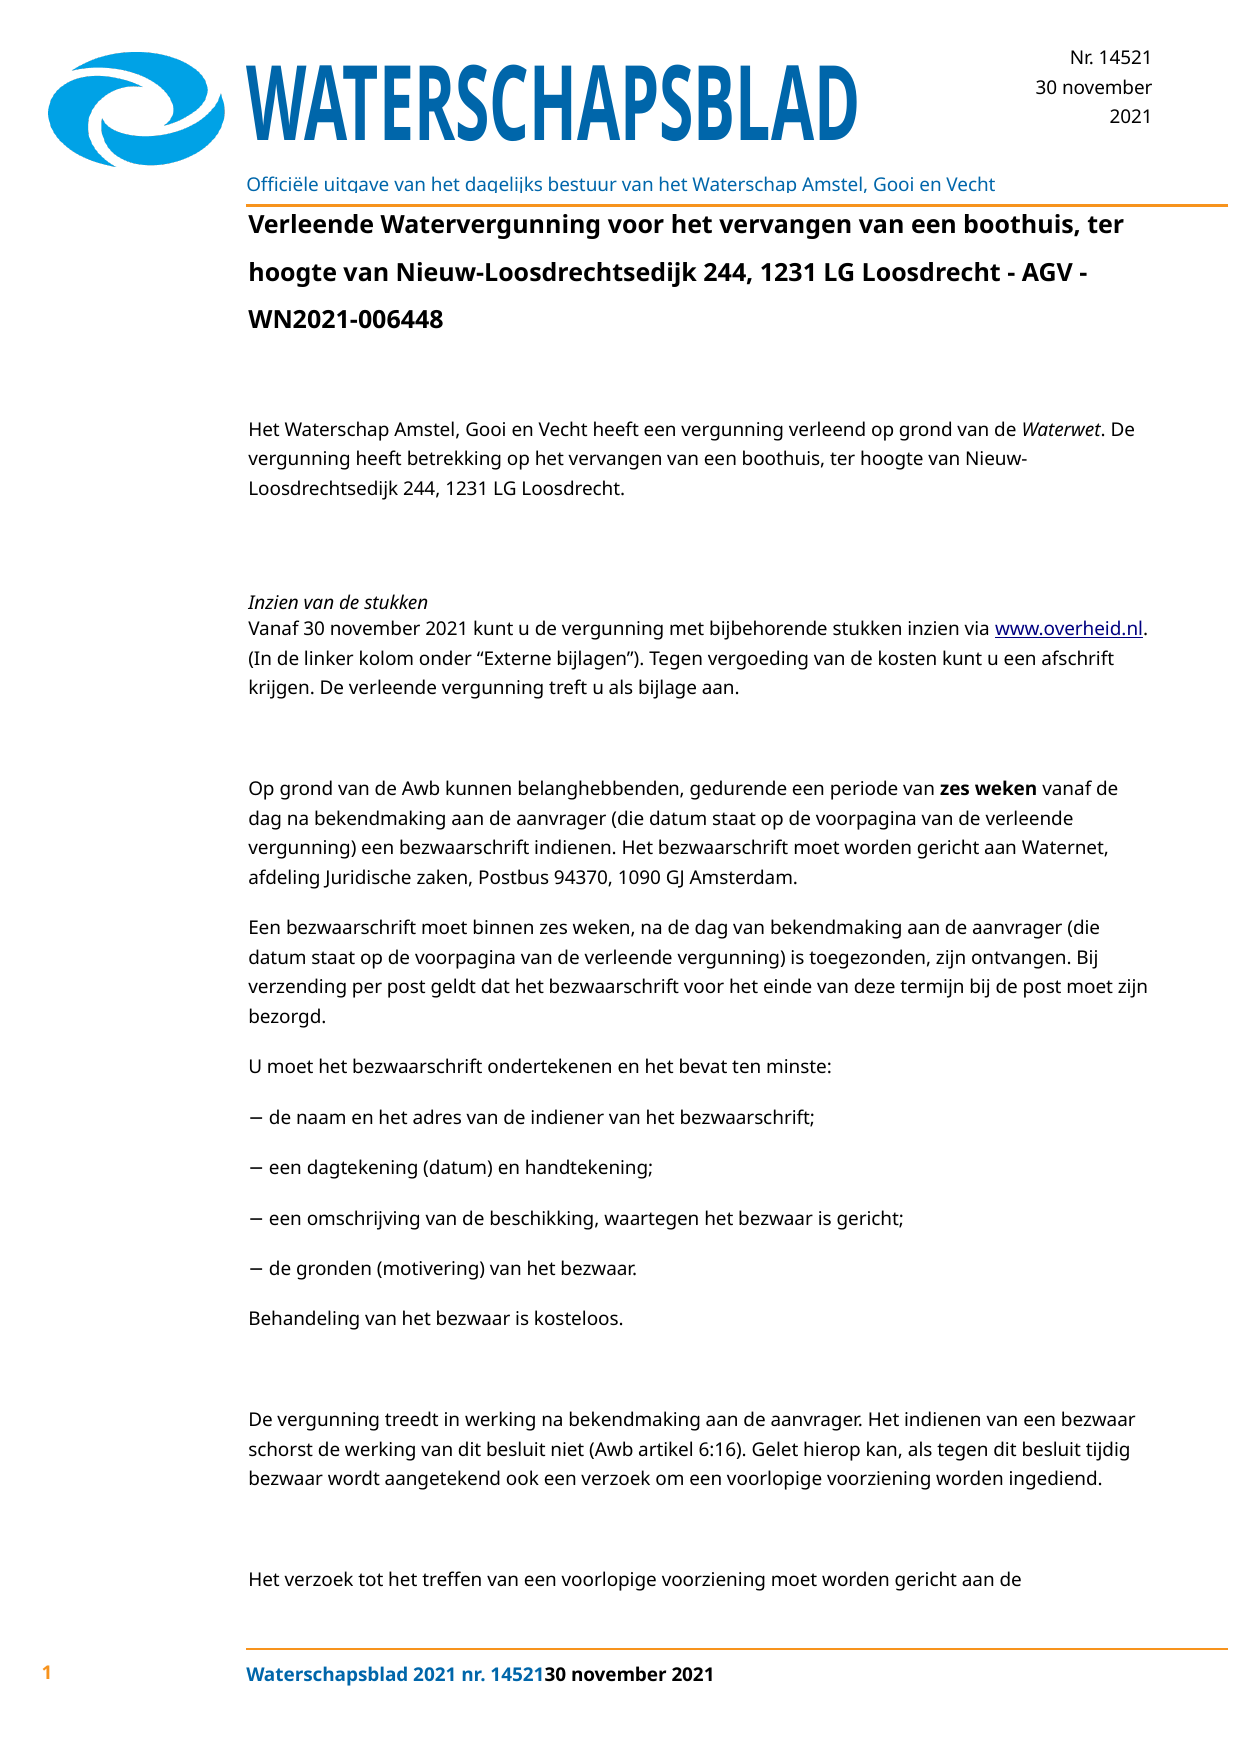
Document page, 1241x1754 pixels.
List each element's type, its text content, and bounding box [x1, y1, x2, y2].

text − een omschrijving van de beschikking, waartegen het bezwaar is gericht; [248, 1205, 1152, 1231]
text Een bezwaarschrift moet binnen zes weken, na de dag van bekendmaking aan de aanvrager (die datum staat op de voorpagina van de verleende vergunning) is toegezonden, zijn ontvangen. Bij verzending per post geldt dat het bezwaarschrift voor het einde van deze termijn bij de post moet zijn bezorgd. [248, 914, 1152, 1029]
text − een dagtekening (datum) en handtekening; [248, 1154, 1152, 1180]
text U moet het bezwaarschrift ondertekenen en het bevat ten minste: [248, 1053, 1152, 1079]
text Het Waterschap Amstel, Gooi en Vecht heeft een vergunning verleend op grond van de Waterwet. De vergunning heeft betrekking op het vervangen van een boothuis, ter hoogte van Nieuw-Loosdrechtsedijk 244, 1231 LG Loosdrecht. [248, 416, 1152, 501]
text Het verzoek tot het treffen van een voorlopige voorziening moet worden gericht aan de [248, 1566, 1152, 1592]
text Verleende Watervergunning voor het vervangen van een boothuis, ter hoogte van Nieuw-Loosdrechtsedijk 244, 1231 LG Loosdrecht - AGV - WN2021-006448 [248, 207, 1152, 336]
text Vanaf 30 november 2021 kunt u de vergunning met bijbehorende stukken inzien via www.overheid.nl. (In de linker kolom onder “Externe bijlagen”). Tegen vergoeding van de kosten kunt u een afschrift krijgen. De verleende vergunning treft u als bijlage aan. [248, 615, 1152, 700]
text Op grond van de Awb kunnen belanghebbenden, gedurende een periode van zes weken vanaf de dag na bekendmaking aan de aanvrager (die datum staat op de voorpagina van de verleende vergunning) een bezwaarschrift indienen. Het bezwaarschrift moet worden gericht aan Waternet, afdeling Juridische zaken, Postbus 94370, 1090 GJ Amsterdam. [248, 775, 1152, 890]
text − de naam en het adres van de indiener van het bezwaarschrift; [248, 1104, 1152, 1130]
text Inzien van de stukken [248, 589, 1152, 615]
text Behandeling van het bezwaar is kosteloos. [248, 1306, 1152, 1331]
text De vergunning treedt in werking na bekendmaking aan de aanvrager. Het indienen van een bezwaar schorst de werking van dit besluit niet (Awb artikel 6:16). Gelet hierop kan, als tegen dit besluit tijdig bezwaar wordt aangetekend ook een verzoek om een voorlopige voorziening worden ingediend. [248, 1406, 1152, 1491]
text − de gronden (motivering) van het bezwaar. [248, 1255, 1152, 1281]
picture [41, 47, 231, 172]
